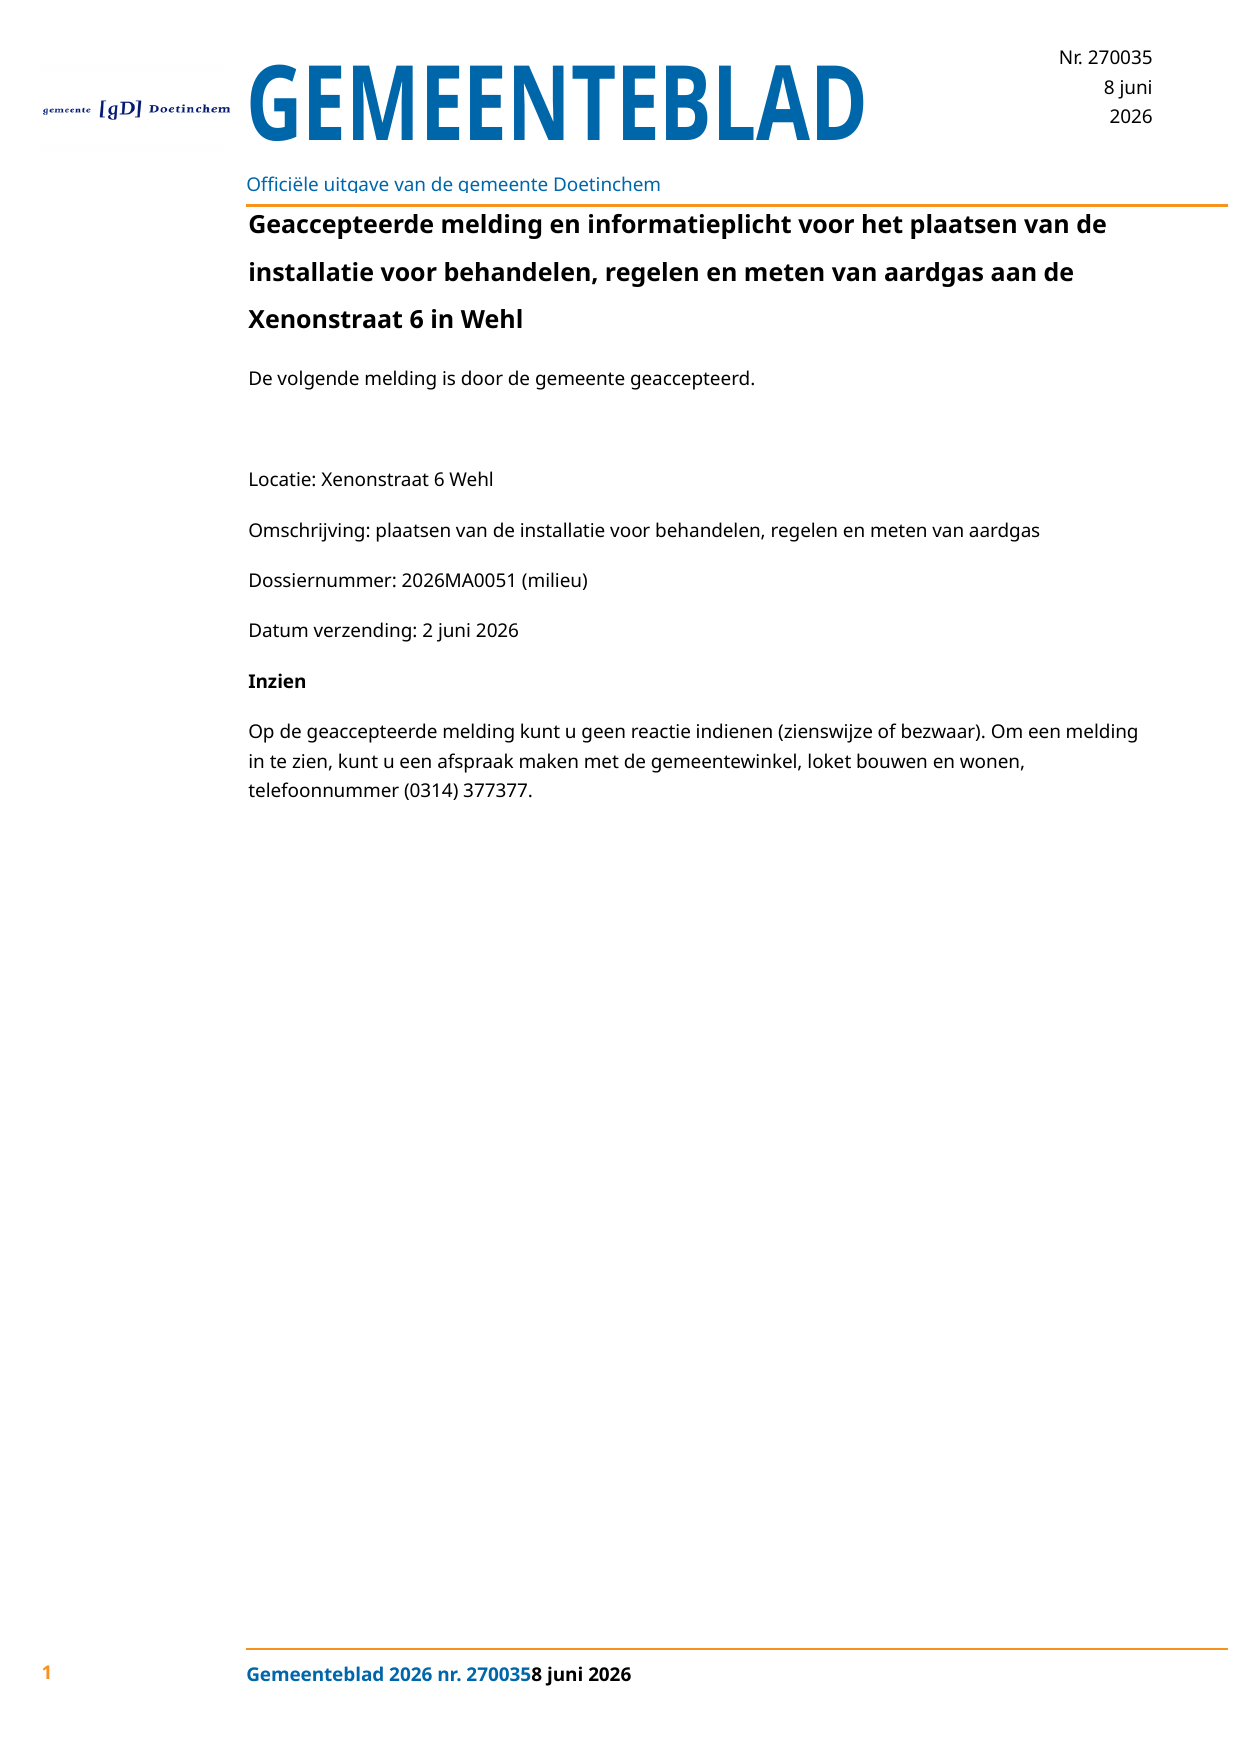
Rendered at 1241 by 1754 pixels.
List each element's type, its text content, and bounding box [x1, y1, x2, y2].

text Op de geaccepteerde melding kunt u geen reactie indienen (zienswijze of bezwaar). Om een melding in te zien, kunt u een afspraak maken met de gemeentewinkel, loket bouwen en wonen, telefoonnummer (0314) 377377. [248, 718, 1152, 803]
text Locatie: Xenonstraat 6 Wehl [248, 466, 1152, 492]
text Dossiernummer: 2026MA0051 (milieu) [248, 567, 1152, 593]
text Geaccepteerde melding en informatieplicht voor het plaatsen van de installatie voor behandelen, regelen en meten van aardgas aan de Xenonstraat 6 in Wehl [248, 207, 1152, 336]
text Inzien [248, 668, 1152, 694]
text De volgende melding is door de gemeente geaccepteerd. [248, 366, 1152, 391]
text Datum verzending: 2 juni 2026 [248, 618, 1152, 643]
picture [41, 47, 231, 172]
text Omschrijving: plaatsen van de installatie voor behandelen, regelen en meten van aardgas [248, 517, 1152, 542]
